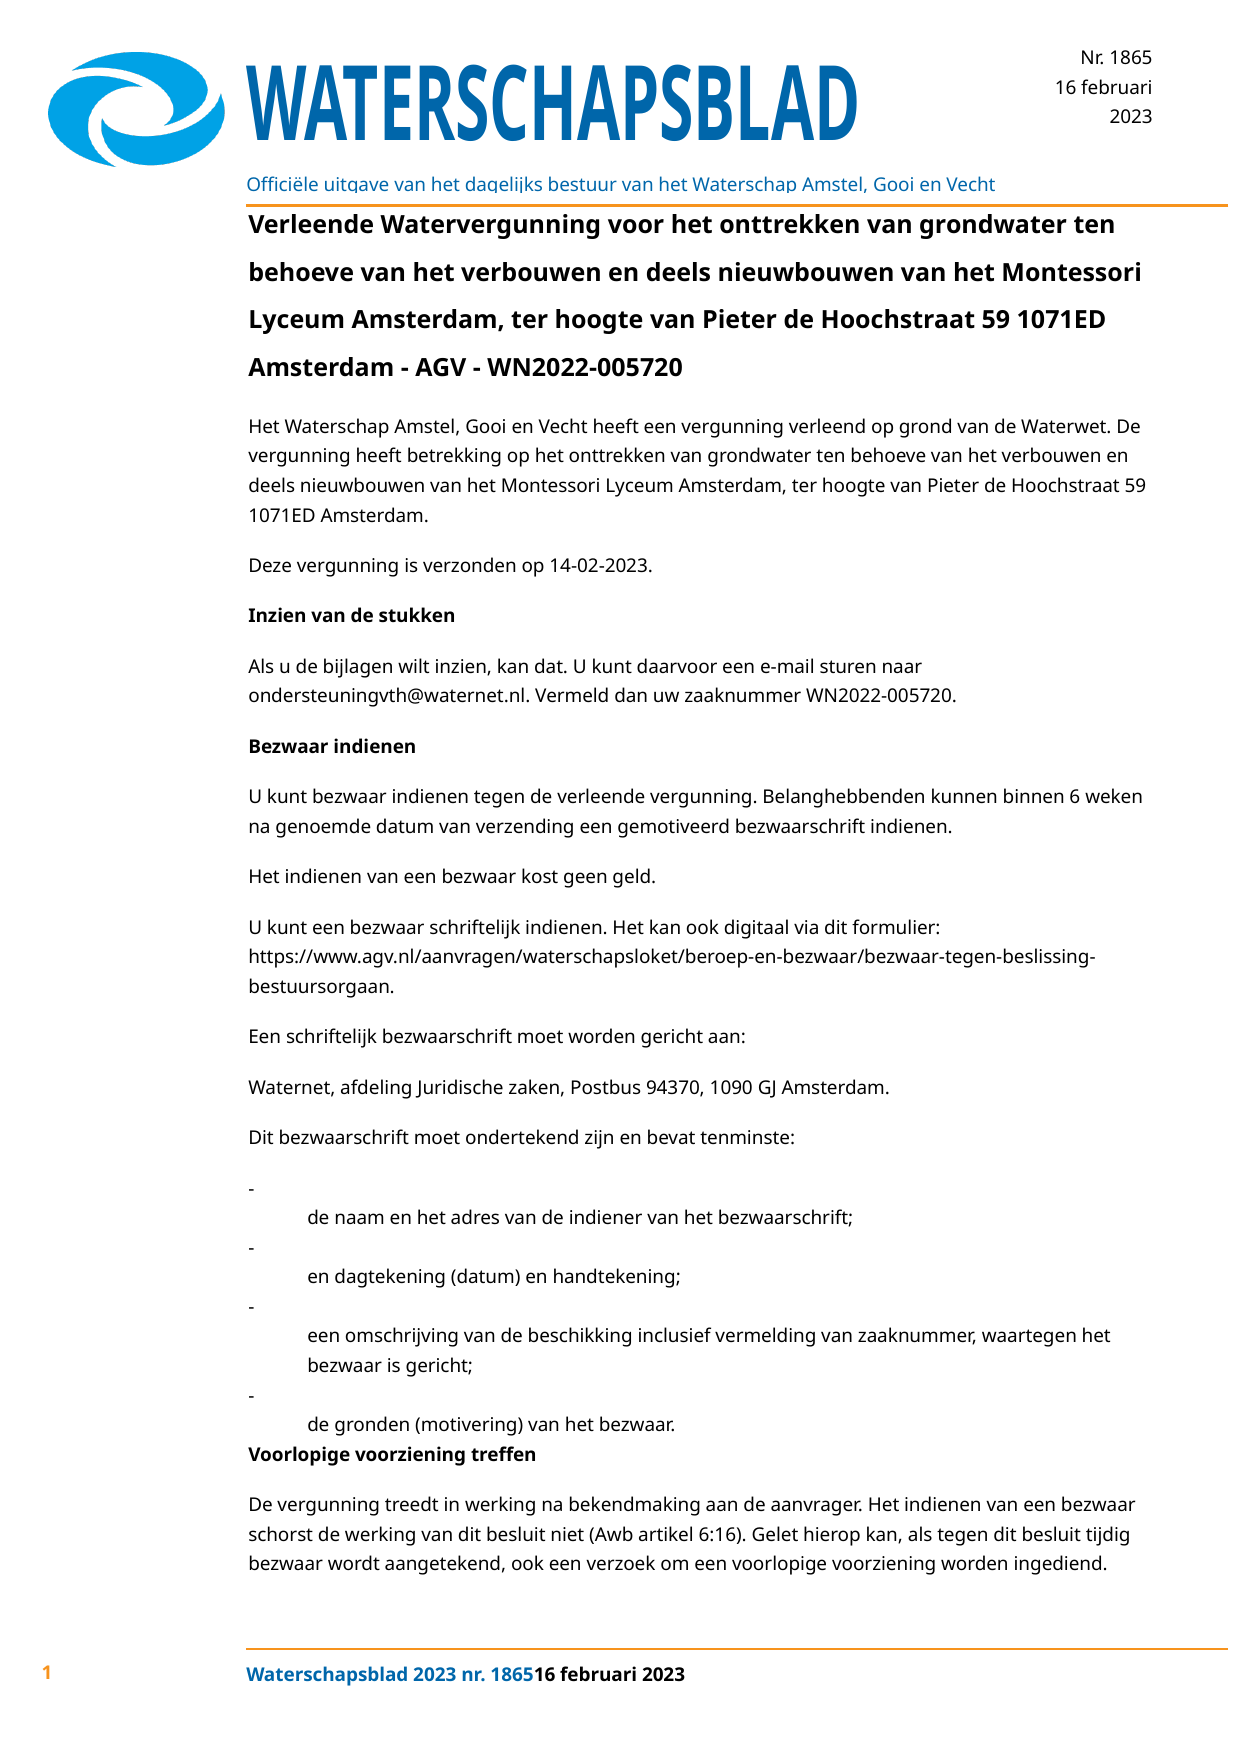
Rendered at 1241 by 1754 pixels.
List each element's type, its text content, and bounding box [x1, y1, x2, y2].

text Een schriftelijk bezwaarschrift moet worden gericht aan: [248, 1023, 1152, 1049]
text Bezwaar indienen [248, 733, 1152, 759]
list de gronden (motivering) van het bezwaar. [248, 1411, 1152, 1437]
text Het indienen van een bezwaar kost geen geld. [248, 863, 1152, 889]
text De vergunning treedt in werking na bekendmaking aan de aanvrager. Het indienen van een bezwaar schorst de werking van dit besluit niet (Awb artikel 6:16). Gelet hierop kan, als tegen dit besluit tijdig bezwaar wordt aangetekend, ook een verzoek om een voorlopige voorziening worden ingediend. [248, 1491, 1152, 1576]
text Deze vergunning is verzonden op 14-02-2023. [248, 552, 1152, 578]
text U kunt bezwaar indienen tegen de verleende vergunning. Belanghebbenden kunnen binnen 6 weken na genoemde datum van verzending een gemotiveerd bezwaarschrift indienen. [248, 783, 1152, 839]
text Verleende Watervergunning voor het onttrekken van grondwater ten behoeve van het verbouwen en deels nieuwbouwen van het Montessori Lyceum Amsterdam, ter hoogte van Pieter de Hoochstraat 59 1071ED Amsterdam - AGV - WN2022-005720 [248, 207, 1152, 384]
picture [41, 47, 231, 172]
text Als u de bijlagen wilt inzien, kan dat. U kunt daarvoor een e-mail sturen naar ondersteuningvth@waternet.nl. Vermeld dan uw zaaknummer WN2022-005720. [248, 653, 1152, 708]
text Dit bezwaarschrift moet ondertekend zijn en bevat tenminste: [248, 1124, 1152, 1150]
text Inzien van de stukken [248, 603, 1152, 628]
text Het Waterschap Amstel, Gooi en Vecht heeft een vergunning verleend op grond van de Waterwet. De vergunning heeft betrekking op het onttrekken van grondwater ten behoeve van het verbouwen en deels nieuwbouwen van het Montessori Lyceum Amsterdam, ter hoogte van Pieter de Hoochstraat 59 1071ED Amsterdam. [248, 413, 1152, 528]
text Waternet, afdeling Juridische zaken, Postbus 94370, 1090 GJ Amsterdam. [248, 1074, 1152, 1100]
text Voorlopige voorziening treffen [248, 1441, 1152, 1467]
list en dagtekening (datum) en handtekening; [248, 1263, 1152, 1289]
list een omschrijving van de beschikking inclusief vermelding van zaaknummer, waartegen het bezwaar is gericht; [248, 1323, 1152, 1378]
list de naam en het adres van de indiener van het bezwaarschrift; [248, 1204, 1152, 1230]
text U kunt een bezwaar schriftelijk indienen. Het kan ook digitaal via dit formulier: https://www.agv.nl/aanvragen/waterschapsloket/beroep-en-bezwaar/bezwaar-tegen-beslissing-bestuursorgaan. [248, 914, 1152, 999]
